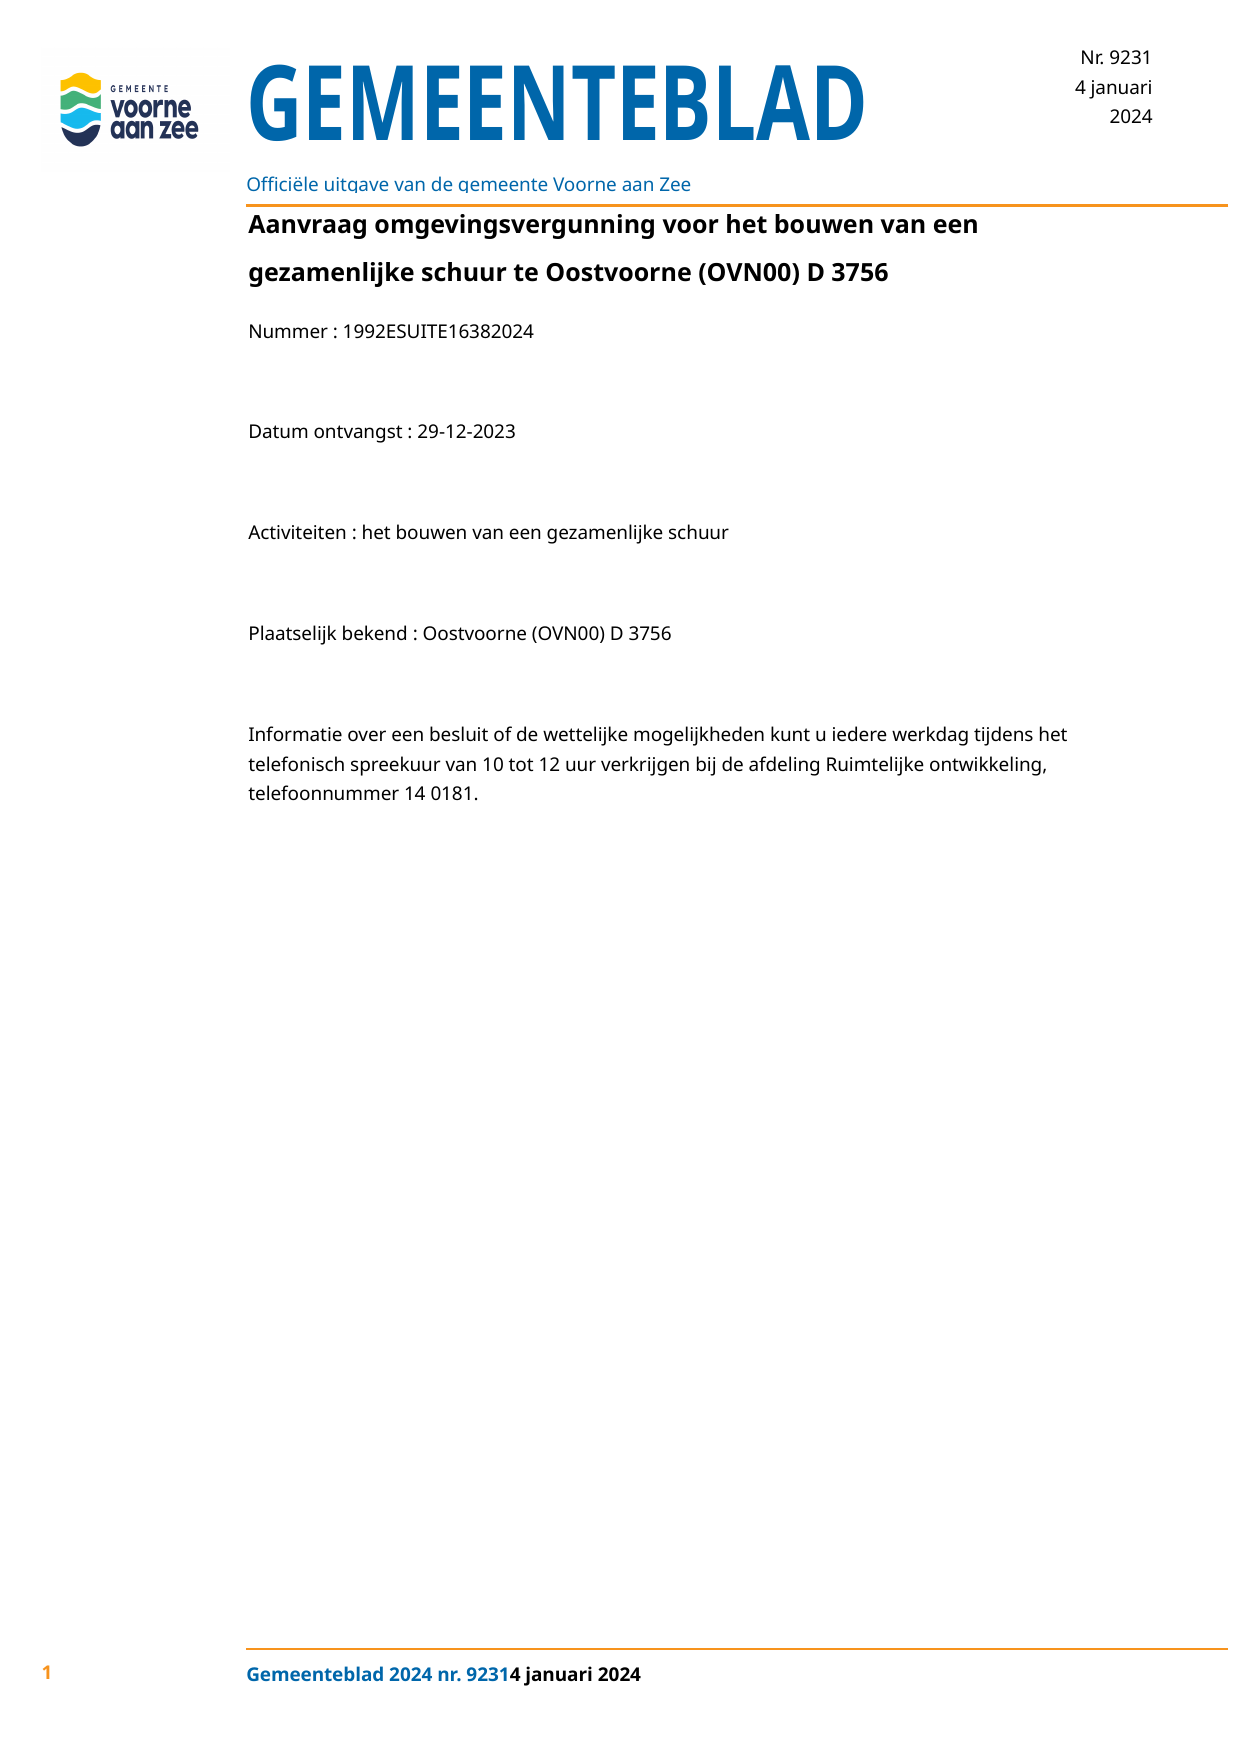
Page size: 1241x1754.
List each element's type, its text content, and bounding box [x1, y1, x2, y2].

text Informatie over een besluit of de wettelijke mogelijkheden kunt u iedere werkdag tijdens het telefonisch spreekuur van 10 tot 12 uur verkrijgen bij de afdeling Ruimtelijke ontwikkeling, telefoonnummer 14 0181. [248, 721, 1152, 806]
text Datum ontvangst : 29-12-2023 [248, 419, 1152, 444]
picture [41, 47, 231, 172]
text Activiteiten : het bouwen van een gezamenlijke schuur [248, 519, 1152, 545]
text Nummer : 1992ESUITE16382024 [248, 318, 1152, 344]
text Plaatselijk bekend : Oostvoorne (OVN00) D 3756 [248, 620, 1152, 646]
text Aanvraag omgevingsvergunning voor het bouwen van een gezamenlijke schuur te Oostvoorne (OVN00) D 3756 [248, 207, 1152, 288]
